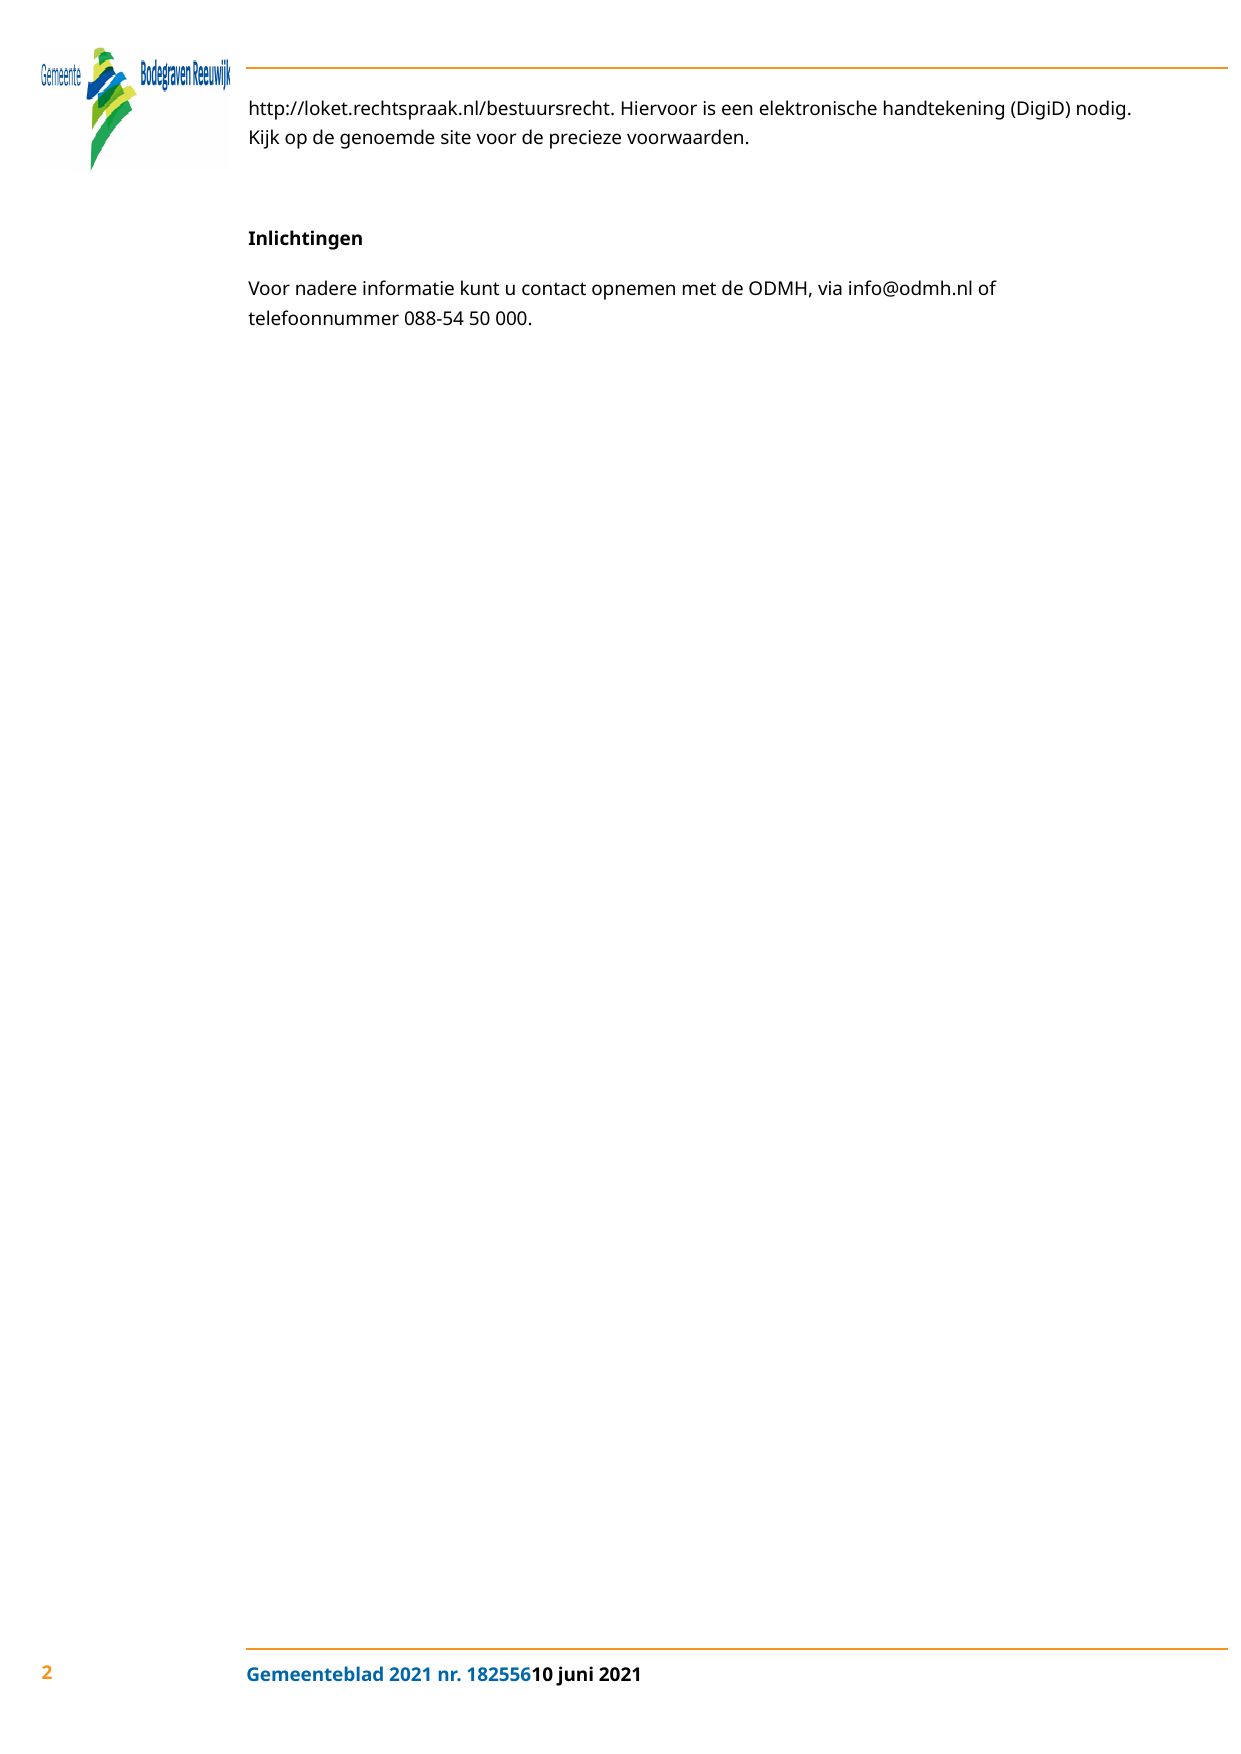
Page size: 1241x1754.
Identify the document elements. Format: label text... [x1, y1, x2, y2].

picture [41, 47, 231, 172]
text Voor nadere informatie kunt u contact opnemen met de ODMH, via info@odmh.nl of telefoonnummer 088-54 50 000. [248, 276, 1152, 331]
text Inlichtingen [248, 225, 1152, 251]
text http://loket.rechtspraak.nl/bestuursrecht. Hiervoor is een elektronische handtekening (DigiD) nodig. Kijk op de genoemde site voor de precieze voorwaarden. [248, 95, 1152, 150]
